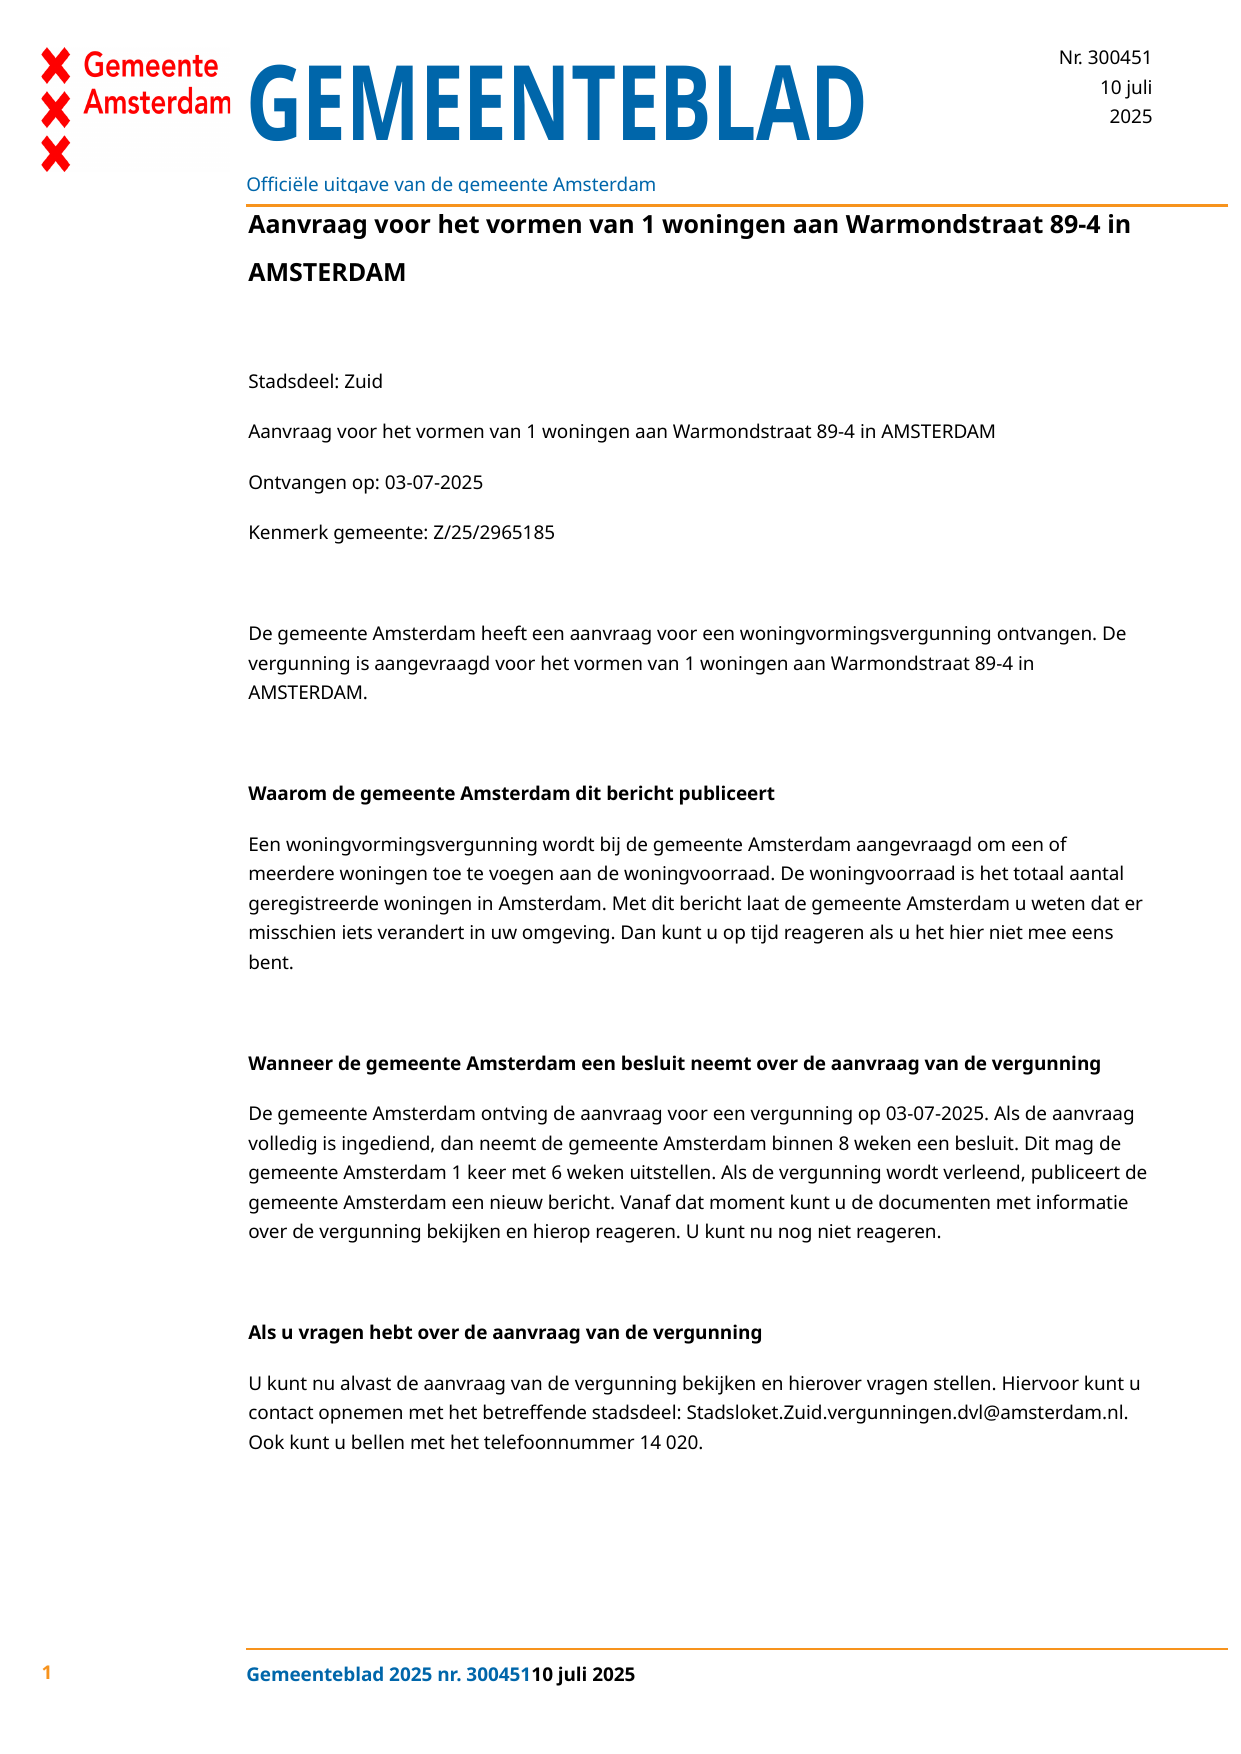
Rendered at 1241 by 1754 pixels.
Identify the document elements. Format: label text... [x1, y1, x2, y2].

text Stadsdeel: Zuid [248, 368, 1152, 394]
text Ontvangen op: 03-07-2025 [248, 469, 1152, 495]
text Een woningvormingsvergunning wordt bij de gemeente Amsterdam aangevraagd om een of meerdere woningen toe te voegen aan de woningvoorraad. De woningvoorraad is het totaal aantal geregistreerde woningen in Amsterdam. Met dit bericht laat de gemeente Amsterdam u weten dat er misschien iets verandert in uw omgeving. Dan kunt u op tijd reageren als u het hier niet mee eens bent. [248, 831, 1152, 975]
text Als u vragen hebt over de aanvraag van de vergunning [248, 1319, 1152, 1345]
text Kenmerk gemeente: Z/25/2965185 [248, 519, 1152, 545]
text Aanvraag voor het vormen van 1 woningen aan Warmondstraat 89-4 in AMSTERDAM [248, 207, 1152, 288]
text U kunt nu alvast de aanvraag van de vergunning bekijken en hierover vragen stellen. Hiervoor kunt u contact opnemen met het betreffende stadsdeel: Stadsloket.Zuid.vergunningen.dvl@amsterdam.nl. Ook kunt u bellen met het telefoonnummer 14 020. [248, 1370, 1152, 1455]
text De gemeente Amsterdam heeft een aanvraag voor een woningvormingsvergunning ontvangen. De vergunning is aangevraagd voor het vormen van 1 woningen aan Warmondstraat 89-4 in AMSTERDAM. [248, 620, 1152, 705]
text Wanneer de gemeente Amsterdam een besluit neemt over de aanvraag van de vergunning [248, 1050, 1152, 1076]
text Waarom de gemeente Amsterdam dit bericht publiceert [248, 780, 1152, 806]
picture [41, 47, 231, 172]
text Aanvraag voor het vormen van 1 woningen aan Warmondstraat 89-4 in AMSTERDAM [248, 419, 1152, 444]
text De gemeente Amsterdam ontving de aanvraag voor een vergunning op 03-07-2025. Als de aanvraag volledig is ingediend, dan neemt de gemeente Amsterdam binnen 8 weken een besluit. Dit mag de gemeente Amsterdam 1 keer met 6 weken uitstellen. Als de vergunning wordt verleend, publiceert de gemeente Amsterdam een nieuw bericht. Vanaf dat moment kunt u de documenten met informatie over de vergunning bekijken en hierop reageren. U kunt nu nog niet reageren. [248, 1100, 1152, 1244]
